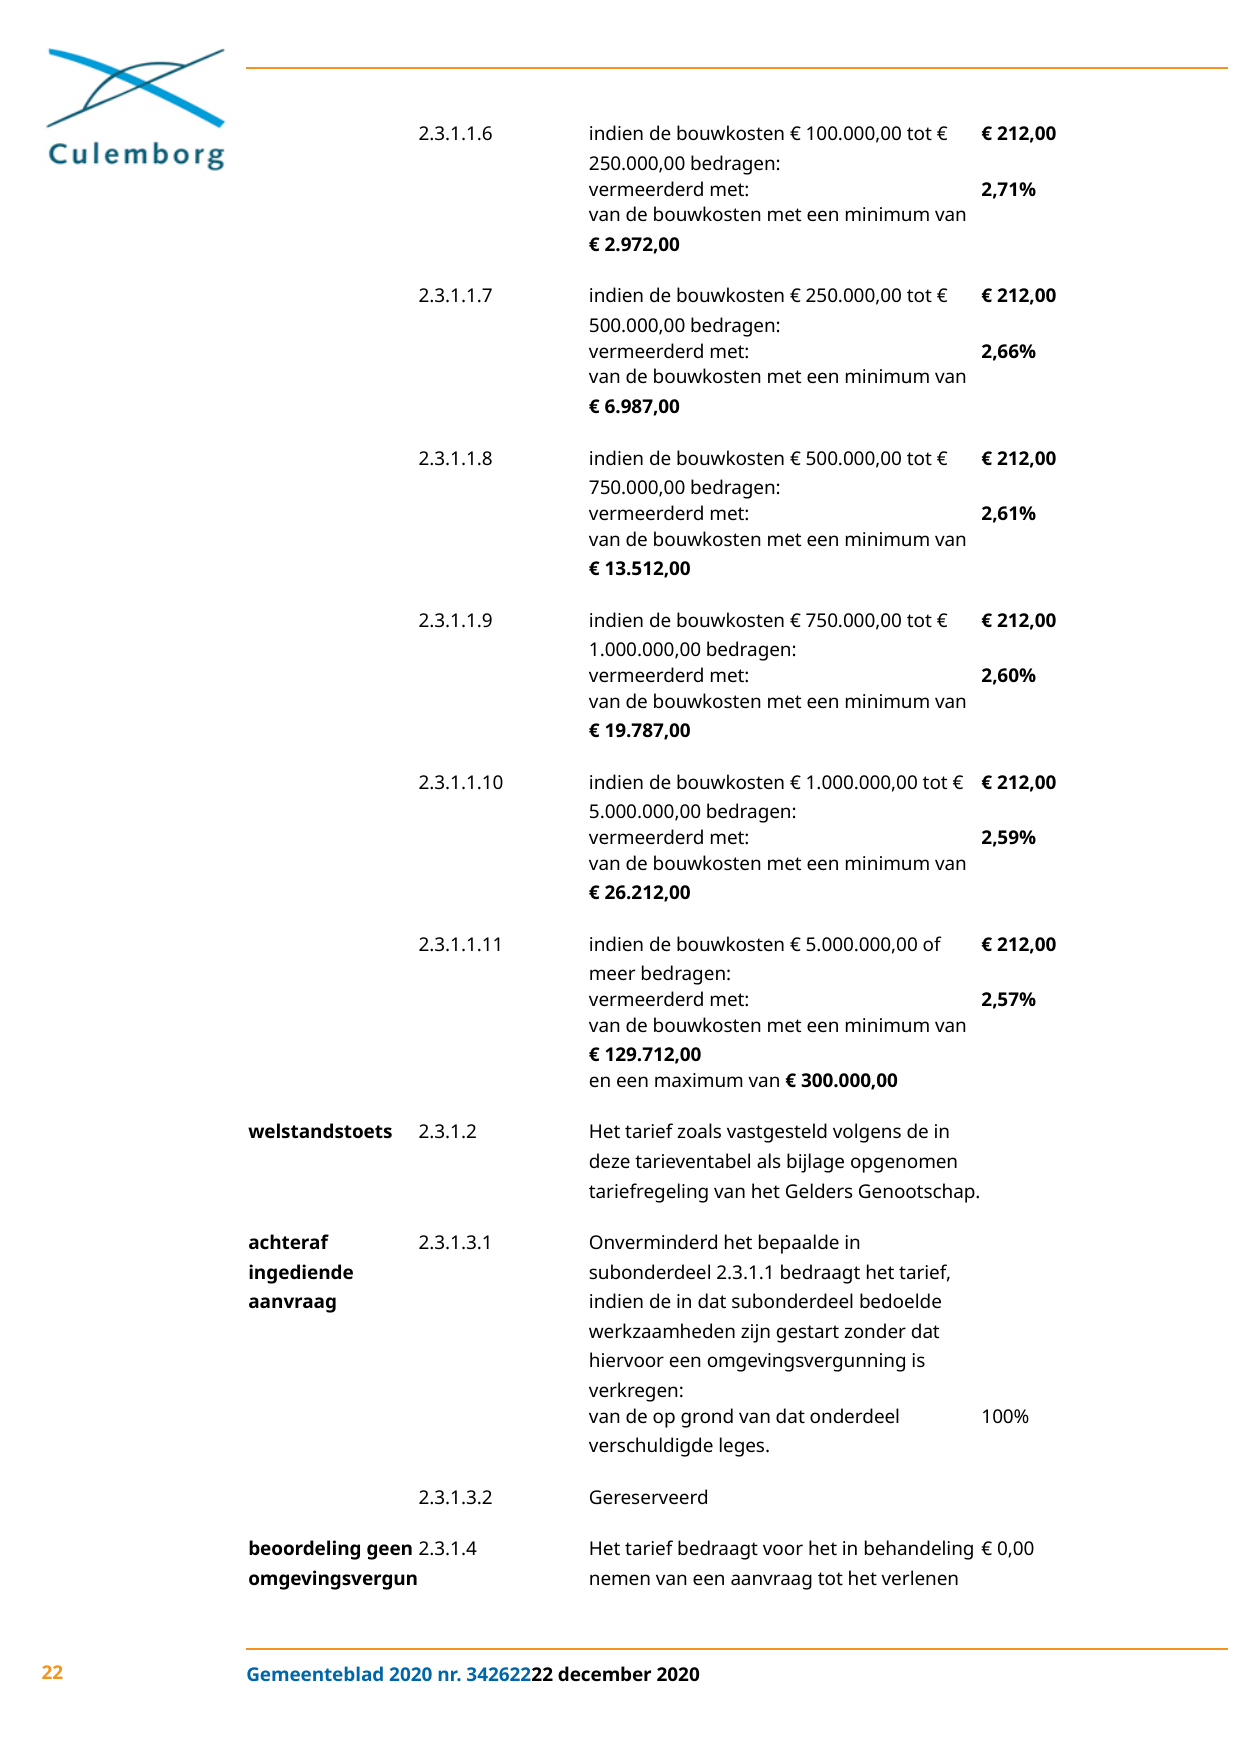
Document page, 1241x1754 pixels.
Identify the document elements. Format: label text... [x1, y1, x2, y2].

table_cell [981, 1510, 1152, 1536]
table_cell [981, 419, 1152, 445]
table_cell en een maximum van € 300.000,00 [589, 1067, 981, 1093]
table_cell [248, 986, 418, 1012]
table_cell [418, 986, 589, 1012]
table_cell [589, 905, 981, 931]
table_cell [589, 1204, 981, 1229]
table_cell vermeerderd met: [589, 662, 981, 688]
table_cell [418, 257, 589, 283]
table_cell indien de bouwkosten € 1.000.000,00 tot € 5.000.000,00 bedragen: [589, 769, 981, 824]
table_cell Het tarief zoals vastgesteld volgens de in deze tarieventabel als bijlage opgenomen tariefregeling van het Gelders Genootschap. [589, 1119, 981, 1204]
table_cell [981, 581, 1152, 607]
table_cell [248, 905, 418, 931]
table_cell [418, 95, 589, 121]
table_cell van de bouwkosten met een minimum van € 13.512,00 [589, 526, 981, 581]
table_cell indien de bouwkosten € 750.000,00 tot € 1.000.000,00 bedragen: [589, 607, 981, 662]
table_cell [981, 1012, 1152, 1067]
table_cell [981, 1484, 1152, 1510]
table_cell vermeerderd met: [589, 176, 981, 202]
table_cell [418, 500, 589, 526]
table_cell [248, 662, 418, 688]
table_cell € 212,00 [981, 607, 1152, 662]
table_cell [248, 500, 418, 526]
table_cell [981, 1204, 1152, 1229]
table_cell beoordeling geen omgevingsvergun [248, 1536, 418, 1591]
table_cell [589, 95, 981, 121]
table_cell [248, 176, 418, 202]
table_cell 2,57% [981, 986, 1152, 1012]
table_cell [418, 824, 589, 850]
table_cell [981, 1229, 1152, 1403]
table_cell [418, 338, 589, 364]
table_cell [981, 257, 1152, 283]
table_cell € 212,00 [981, 931, 1152, 986]
table_cell [418, 850, 589, 905]
table_cell [589, 743, 981, 769]
table_cell [589, 581, 981, 607]
table_cell 2.3.1.1.9 [418, 607, 589, 662]
table_cell [418, 526, 589, 581]
table_cell [981, 526, 1152, 581]
table_cell [248, 769, 418, 824]
table_cell van de bouwkosten met een minimum van € 2.972,00 [589, 202, 981, 257]
table_cell [589, 1093, 981, 1119]
table_cell [248, 257, 418, 283]
table_cell 2.3.1.1.8 [418, 445, 589, 500]
table_cell 100% [981, 1403, 1152, 1458]
table_cell [418, 176, 589, 202]
table_cell Onverminderd het bepaalde in subonderdeel 2.3.1.1 bedraagt het tarief, indien de in dat subonderdeel bedoelde werkzaamheden zijn gestart zonder dat hiervoor een omgevingsvergunning is verkregen: [589, 1229, 981, 1403]
table_cell [248, 1093, 418, 1119]
table_cell [418, 1510, 589, 1536]
table_cell [248, 581, 418, 607]
table_cell [589, 1510, 981, 1536]
table_cell 2.3.1.1.6 [418, 121, 589, 176]
table_cell 2.3.1.4 [418, 1536, 589, 1591]
table_cell € 212,00 [981, 445, 1152, 500]
table_cell indien de bouwkosten € 5.000.000,00 of meer bedragen: [589, 931, 981, 986]
table_cell [248, 283, 418, 338]
table_cell [418, 1067, 589, 1093]
table_cell [248, 850, 418, 905]
table_cell [248, 121, 418, 176]
table_cell [589, 1458, 981, 1484]
table_cell [248, 1484, 418, 1510]
table_cell [248, 743, 418, 769]
table_cell 2,61% [981, 500, 1152, 526]
table_cell € 212,00 [981, 121, 1152, 176]
table_cell [248, 1204, 418, 1229]
table_cell [248, 1012, 418, 1067]
table_cell [418, 1204, 589, 1229]
table_cell indien de bouwkosten € 100.000,00 tot € 250.000,00 bedragen: [589, 121, 981, 176]
picture [41, 47, 231, 172]
table_cell [981, 850, 1152, 905]
table_cell [418, 1012, 589, 1067]
table_cell € 212,00 [981, 283, 1152, 338]
table_cell 2.3.1.1.7 [418, 283, 589, 338]
table_cell [981, 1458, 1152, 1484]
table_cell vermeerderd met: [589, 824, 981, 850]
table_cell 2,71% [981, 176, 1152, 202]
table_cell [248, 419, 418, 445]
table_cell vermeerderd met: [589, 986, 981, 1012]
table_cell [981, 364, 1152, 419]
table_cell [248, 688, 418, 743]
table_cell [418, 419, 589, 445]
table_cell Gereserveerd [589, 1484, 981, 1510]
table_cell [248, 1458, 418, 1484]
table_cell [981, 688, 1152, 743]
table_cell [981, 743, 1152, 769]
table_cell [248, 338, 418, 364]
table_cell Het tarief bedraagt voor het in behandeling nemen van een aanvraag tot het verlenen [589, 1536, 981, 1591]
table_cell [418, 905, 589, 931]
table_cell van de bouwkosten met een minimum van € 26.212,00 [589, 850, 981, 905]
table_cell € 0,00 [981, 1536, 1152, 1591]
table_cell van de op grond van dat onderdeel verschuldigde leges. [589, 1403, 981, 1458]
table_cell 2,66% [981, 338, 1152, 364]
table_cell van de bouwkosten met een minimum van € 19.787,00 [589, 688, 981, 743]
table_cell [981, 1067, 1152, 1093]
table_cell [981, 905, 1152, 931]
table_cell [418, 743, 589, 769]
table_cell [248, 202, 418, 257]
table_cell [981, 202, 1152, 257]
table_cell [418, 364, 589, 419]
table_cell [248, 1403, 418, 1458]
table_cell [248, 824, 418, 850]
table_cell 2.3.1.1.10 [418, 769, 589, 824]
table_cell [418, 662, 589, 688]
table_cell [248, 364, 418, 419]
table_cell [981, 95, 1152, 121]
table_cell [981, 1119, 1152, 1204]
table_cell 2.3.1.3.1 [418, 1229, 589, 1403]
table_cell [418, 581, 589, 607]
table_cell [418, 688, 589, 743]
table_cell [418, 1403, 589, 1458]
table_cell 2,60% [981, 662, 1152, 688]
table_cell [248, 526, 418, 581]
table_cell [418, 1458, 589, 1484]
table_cell [248, 1067, 418, 1093]
table_cell vermeerderd met: [589, 500, 981, 526]
table_cell achteraf ingediende aanvraag [248, 1229, 418, 1403]
table_cell vermeerderd met: [589, 338, 981, 364]
table_cell [248, 445, 418, 500]
table_cell [981, 1093, 1152, 1119]
table_cell [418, 1093, 589, 1119]
table_cell [248, 931, 418, 986]
table_cell 2,59% [981, 824, 1152, 850]
table_cell van de bouwkosten met een minimum van € 6.987,00 [589, 364, 981, 419]
table_cell [589, 257, 981, 283]
table_cell welstandstoets [248, 1119, 418, 1204]
table_cell van de bouwkosten met een minimum van € 129.712,00 [589, 1012, 981, 1067]
table_cell [248, 1510, 418, 1536]
table_cell [589, 419, 981, 445]
table_cell [248, 607, 418, 662]
table_cell indien de bouwkosten € 500.000,00 tot € 750.000,00 bedragen: [589, 445, 981, 500]
table_cell indien de bouwkosten € 250.000,00 tot € 500.000,00 bedragen: [589, 283, 981, 338]
table_cell [418, 202, 589, 257]
table_cell 2.3.1.3.2 [418, 1484, 589, 1510]
table_cell € 212,00 [981, 769, 1152, 824]
table_cell [248, 95, 418, 121]
table_cell 2.3.1.1.11 [418, 931, 589, 986]
table_cell 2.3.1.2 [418, 1119, 589, 1204]
